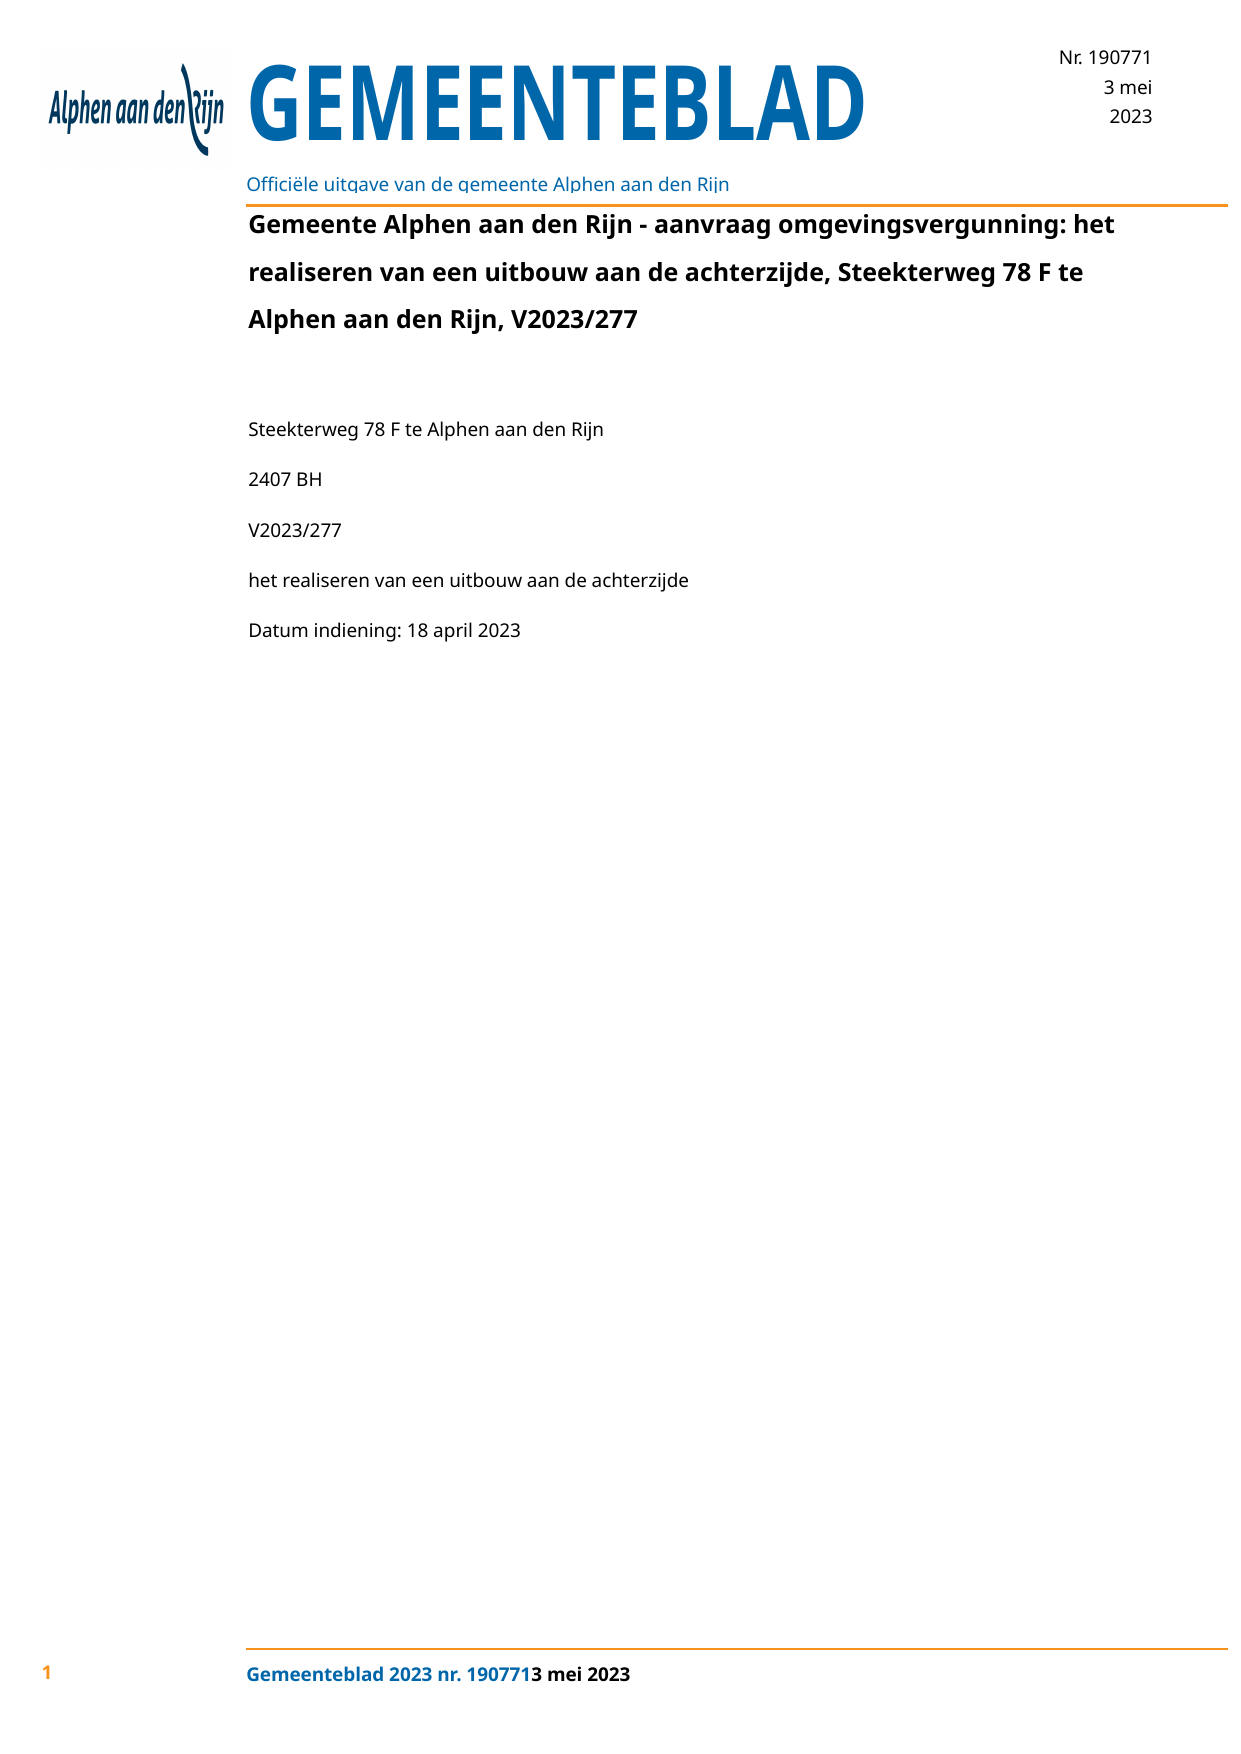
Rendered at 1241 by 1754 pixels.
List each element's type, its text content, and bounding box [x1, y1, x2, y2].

text Gemeente Alphen aan den Rijn - aanvraag omgevingsvergunning: het realiseren van een uitbouw aan de achterzijde, Steekterweg 78 F te Alphen aan den Rijn, V2023/277 [248, 207, 1152, 336]
text Datum indiening: 18 april 2023 [248, 618, 1152, 643]
text V2023/277 [248, 517, 1152, 542]
picture [41, 47, 231, 172]
text 2407 BH [248, 466, 1152, 492]
text het realiseren van een uitbouw aan de achterzijde [248, 567, 1152, 593]
text Steekterweg 78 F te Alphen aan den Rijn [248, 416, 1152, 442]
